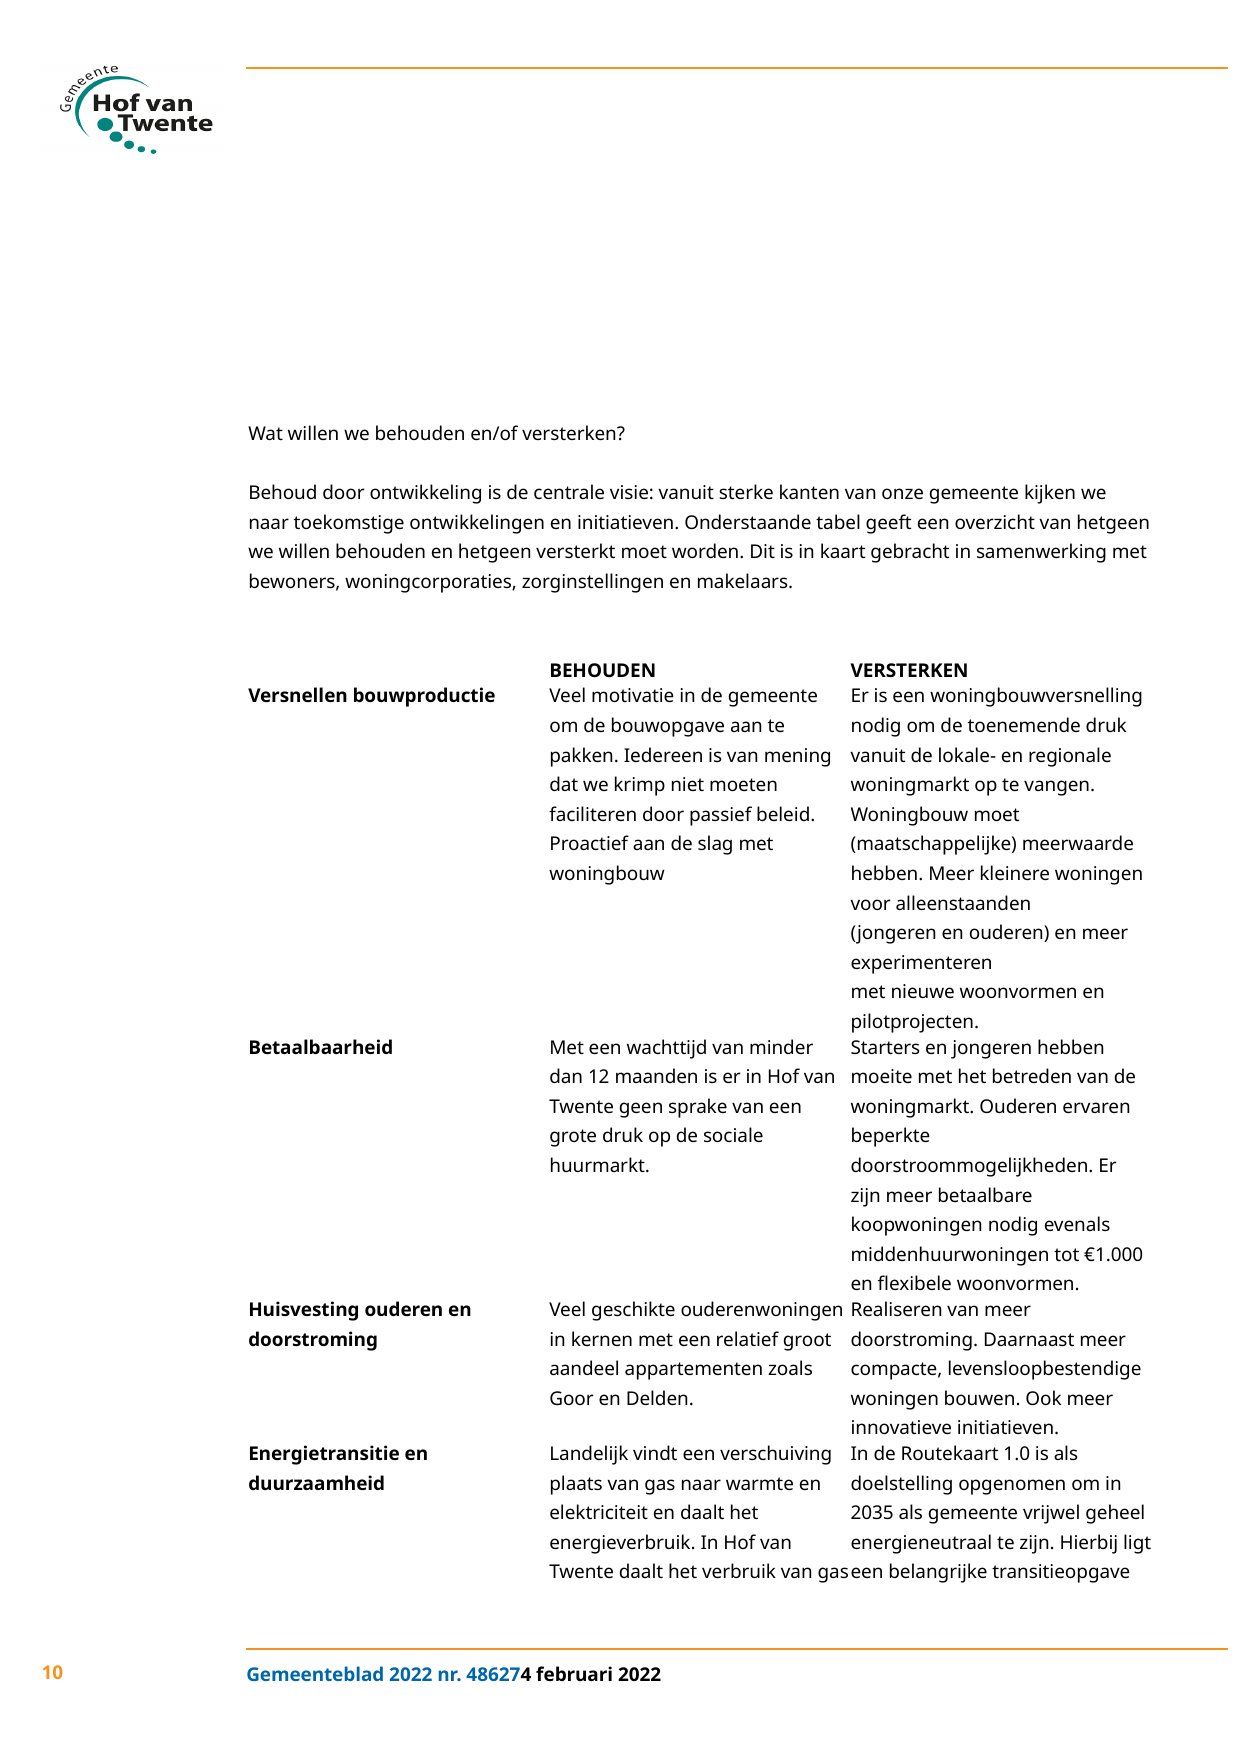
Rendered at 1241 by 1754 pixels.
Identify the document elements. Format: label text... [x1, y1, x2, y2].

table_cell Veel motivatie in de gemeente om de bouwopgave aan te pakken. Iedereen is van mening dat we krimp niet moeten faciliteren door passief beleid. Proactief aan de slag met woningbouw [549, 683, 850, 1034]
text Behoud door ontwikkeling is de centrale visie: vanuit sterke kanten van onze gemeente kijken we naar toekomstige ontwikkelingen en initiatieven. Onderstaande tabel geeft een overzicht van hetgeen we willen behouden en hetgeen versterkt moet worden. Dit is in kaart gebracht in samenwerking met bewoners, woningcorporaties, zorginstellingen en makelaars. [248, 479, 1152, 594]
picture [41, 47, 231, 172]
table_cell Veel geschikte ouderenwoningen in kernen met een relatief groot aandeel appartementen zoals Goor en Delden. [549, 1296, 850, 1440]
table_header VERSTERKEN [850, 657, 1152, 683]
table_header BEHOUDEN [549, 657, 850, 683]
table_cell Energietransitie en duurzaamheid [248, 1440, 549, 1584]
table_header [248, 657, 549, 683]
table_cell Huisvesting ouderen en doorstroming [248, 1296, 549, 1440]
table_cell In de Routekaart 1.0 is als doelstelling opgenomen om in 2035 als gemeente vrijwel geheel energieneutraal te zijn. Hierbij ligt een belangrijke transitieopgave [850, 1440, 1152, 1584]
table_cell Starters en jongeren hebben moeite met het betreden van de woningmarkt. Ouderen ervaren beperkte doorstroommogelijkheden. Er zijn meer betaalbare koopwoningen nodig evenals middenhuurwoningen tot €1.000 en flexibele woonvormen. [850, 1034, 1152, 1296]
table_cell Versnellen bouwproductie [248, 683, 549, 1034]
text Wat willen we behouden en/of versterken? [248, 420, 1152, 446]
table_cell Met een wachttijd van minder dan 12 maanden is er in Hof van Twente geen sprake van een grote druk op de sociale huurmarkt. [549, 1034, 850, 1296]
table_cell Landelijk vindt een verschuiving plaats van gas naar warmte en elektriciteit en daalt het energieverbruik. In Hof van Twente daalt het verbruik van gas [549, 1440, 850, 1584]
table_cell Er is een woningbouwversnelling nodig om de toenemende druk vanuit de lokale- en regionale woningmarkt op te vangen. Woningbouw moet (maatschappelijke) meerwaarde hebben. Meer kleinere woningen voor alleenstaanden (jongeren en ouderen) en meer experimenteren met nieuwe woonvormen en pilotprojecten. [850, 683, 1152, 1034]
table_cell Realiseren van meer doorstroming. Daarnaast meer compacte, levensloopbestendige woningen bouwen. Ook meer innovatieve initiatieven. [850, 1296, 1152, 1440]
table_cell Betaalbaarheid [248, 1034, 549, 1296]
